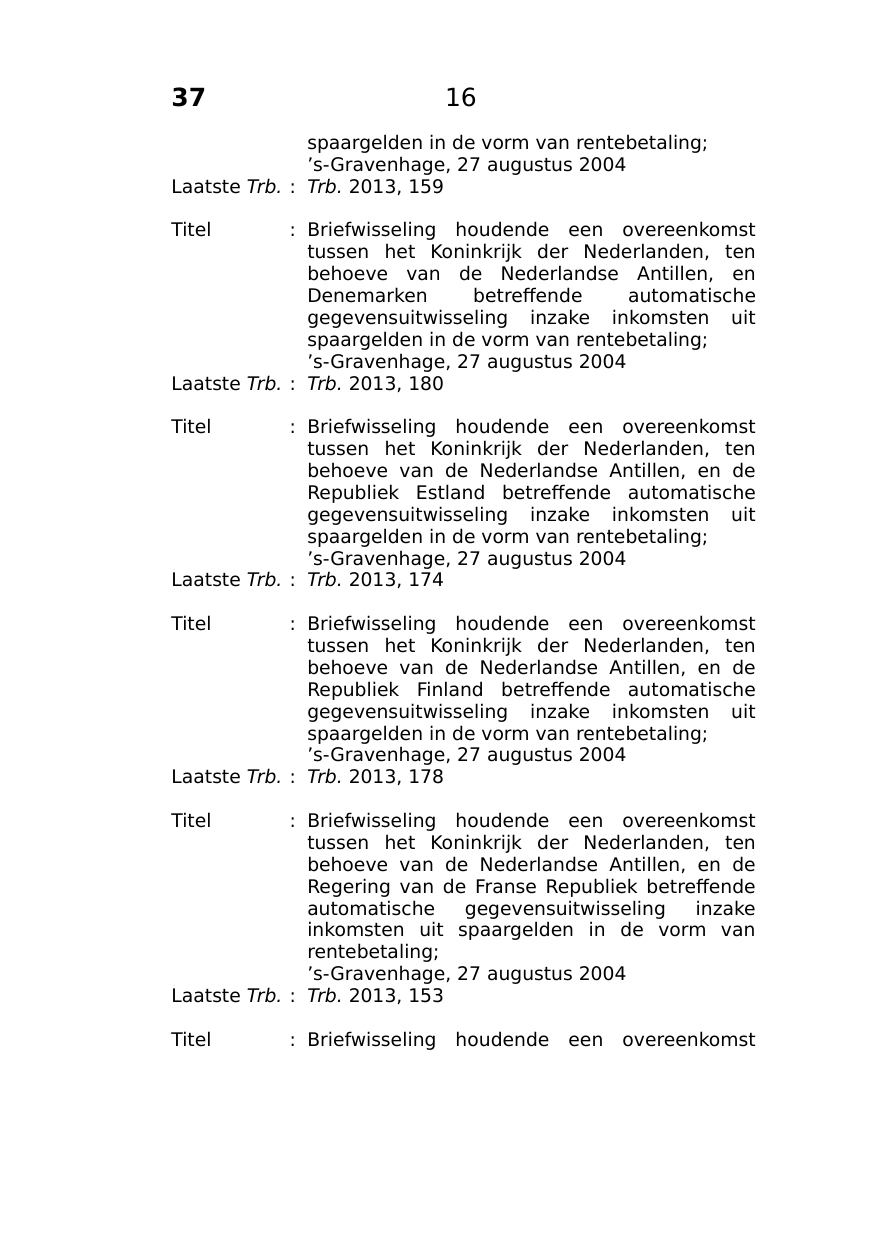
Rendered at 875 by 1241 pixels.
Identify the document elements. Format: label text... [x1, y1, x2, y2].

table_cell Trb. 2013, 180 [307, 373, 756, 394]
table_cell : [289, 373, 307, 394]
table_cell : [289, 1029, 307, 1051]
table_cell Laatste Trb. [171, 373, 289, 394]
table_cell [289, 591, 307, 613]
table_cell [171, 788, 289, 810]
table_cell : [289, 613, 307, 766]
table_cell [307, 198, 756, 219]
table_cell Titel [171, 1029, 289, 1051]
table_cell Trb. 2013, 178 [307, 766, 756, 788]
table_cell Laatste Trb. [171, 766, 289, 788]
table_cell [171, 1007, 289, 1029]
table_cell : [289, 766, 307, 788]
table_cell [289, 394, 307, 416]
table_cell [289, 132, 307, 176]
table_cell Trb. 2013, 174 [307, 569, 756, 591]
table_cell : [289, 219, 307, 372]
table_cell [171, 591, 289, 613]
table_cell [289, 788, 307, 810]
table_cell Trb. 2013, 153 [307, 985, 756, 1007]
table_cell [307, 591, 756, 613]
table_cell [307, 1007, 756, 1029]
table_cell Titel [171, 219, 289, 372]
table_cell [171, 198, 289, 219]
table_cell Briefwisseling houdende een overeenkomst tussen het Koninkrijk der Nederlanden, ten behoeve van de Nederlandse Antillen, en de Republiek Estland betreffende automatische gegevensuitwisseling inzake inkomsten uit spaargelden in de vorm van rentebetaling; ’s-Gravenhage, 27 augustus 2004 [307, 416, 756, 569]
table_cell Laatste Trb. [171, 985, 289, 1007]
table_cell : [289, 176, 307, 197]
table_cell Trb. 2013, 159 [307, 176, 756, 197]
table_cell : [289, 985, 307, 1007]
table_cell spaargelden in de vorm van rentebetaling; ’s-Gravenhage, 27 augustus 2004 [307, 132, 756, 176]
table_cell Laatste Trb. [171, 176, 289, 197]
table_cell Briefwisseling houdende een overeenkomst tussen het Koninkrijk der Nederlanden, ten behoeve van de Nederlandse Antillen, en Denemarken betreffende automatische gegevensuitwisseling inzake inkomsten uit spaargelden in de vorm van rentebetaling; ’s-Gravenhage, 27 augustus 2004 [307, 219, 756, 372]
table_cell Laatste Trb. [171, 569, 289, 591]
table_cell [171, 132, 289, 176]
table_cell [171, 394, 289, 416]
table_cell : [289, 810, 307, 985]
table_cell Titel [171, 416, 289, 569]
table_cell Briefwisseling houdende een overeenkomst tussen het Koninkrijk der Nederlanden, ten behoeve van de Nederlandse Antillen, en de Regering van de Franse Republiek betreffende automatische gegevensuitwisseling inzake inkomsten uit spaargelden in de vorm van rentebetaling; ’s-Gravenhage, 27 augustus 2004 [307, 810, 756, 985]
table_cell [289, 1007, 307, 1029]
table_cell [289, 198, 307, 219]
table_cell : [289, 569, 307, 591]
table_cell [307, 394, 756, 416]
table_cell Titel [171, 613, 289, 766]
table_cell [307, 788, 756, 810]
table_cell : [289, 416, 307, 569]
table_cell Briefwisseling houdende een overeenkomst [307, 1029, 756, 1051]
table_cell Briefwisseling houdende een overeenkomst tussen het Koninkrijk der Nederlanden, ten behoeve van de Nederlandse Antillen, en de Republiek Finland betreffende automatische gegevensuitwisseling inzake inkomsten uit spaargelden in de vorm van rentebetaling; ’s-Gravenhage, 27 augustus 2004 [307, 613, 756, 766]
table_cell Titel [171, 810, 289, 985]
